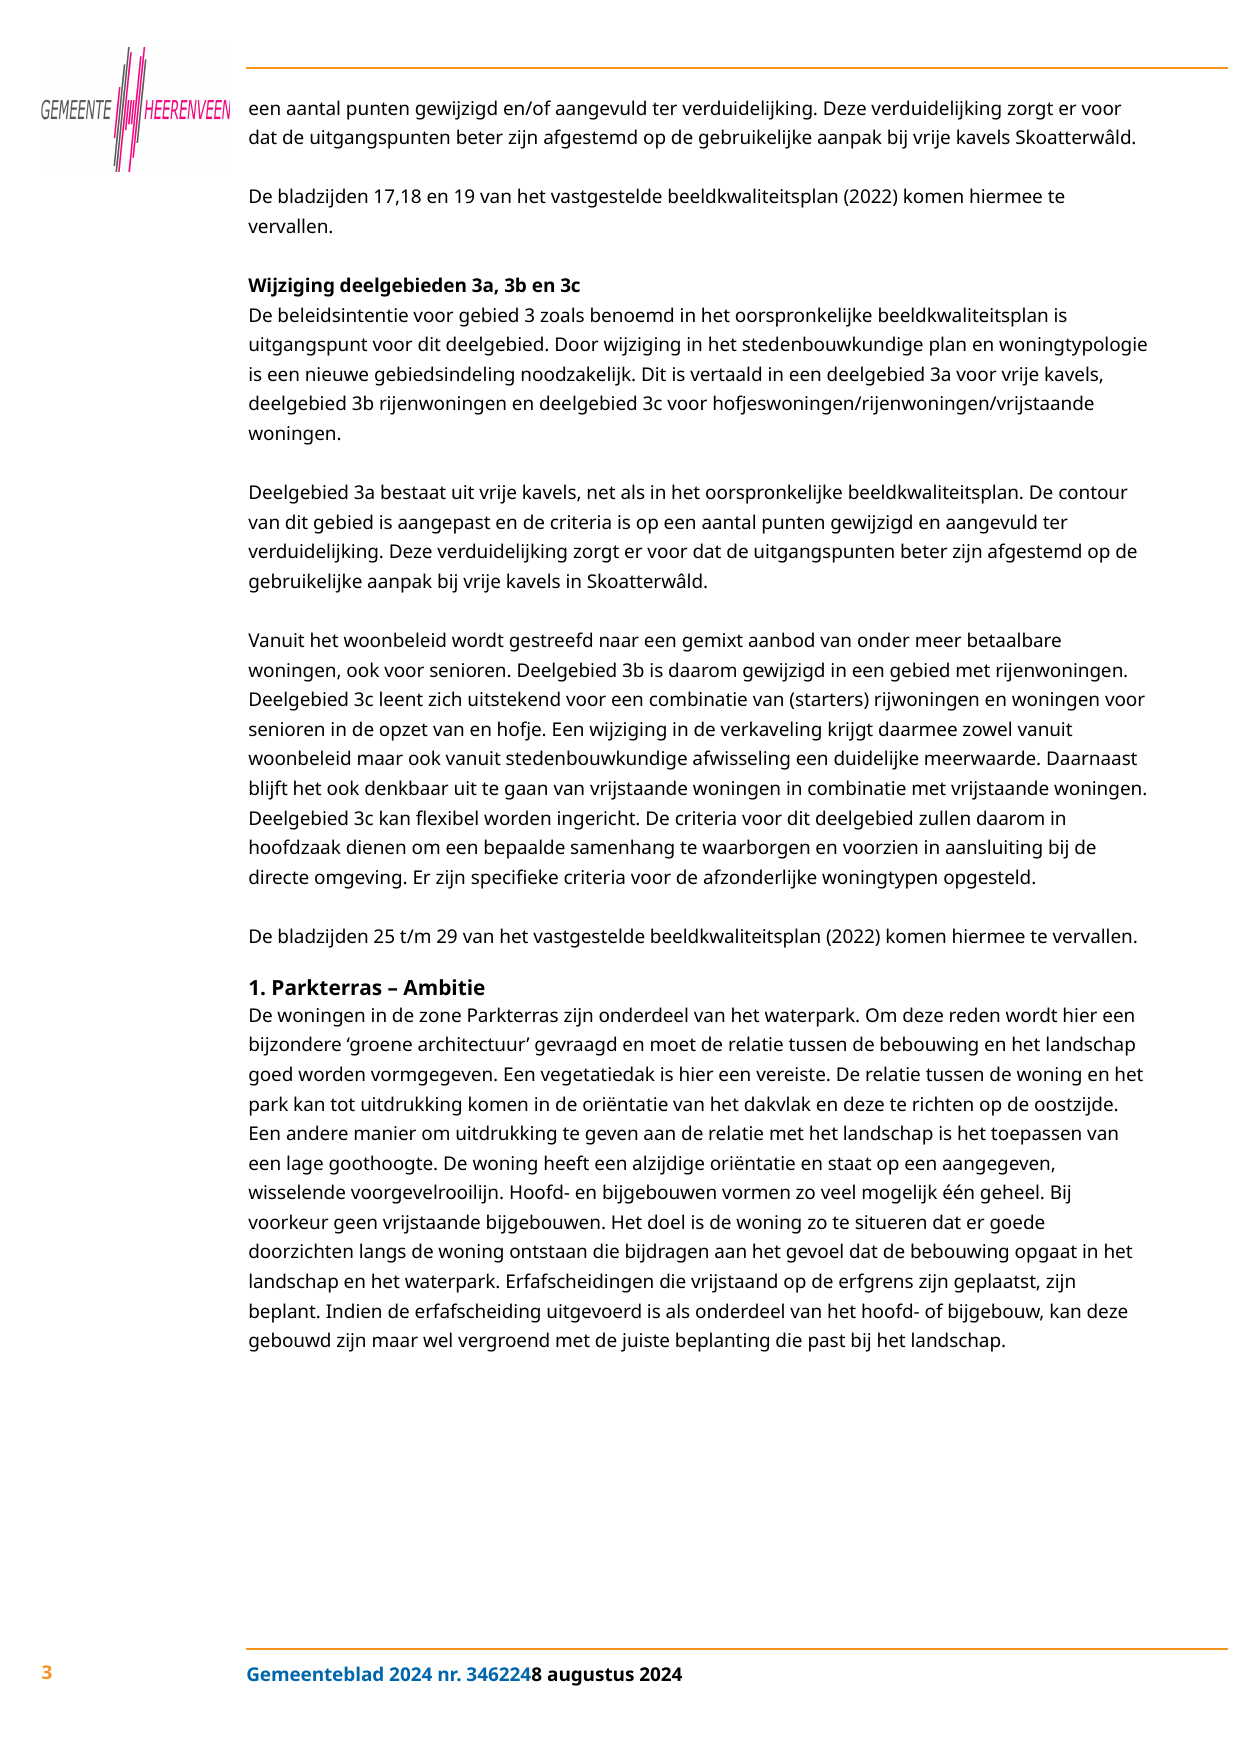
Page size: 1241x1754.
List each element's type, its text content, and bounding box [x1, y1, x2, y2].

text De woningen in de zone Parkterras zijn onderdeel van het waterpark. Om deze reden wordt hier een bijzondere ‘groene architectuur’ gevraagd en moet de relatie tussen de bebouwing en het landschap goed worden vormgegeven. Een vegetatiedak is hier een vereiste. De relatie tussen de woning en het park kan tot uitdrukking komen in de oriëntatie van het dakvlak en deze te richten op de oostzijde. Een andere manier om uitdrukking te geven aan de relatie met het landschap is het toepassen van een lage goothoogte. De woning heeft een alzijdige oriëntatie en staat op een aangegeven, wisselende voorgevelrooilijn. Hoofd- en bijgebouwen vormen zo veel mogelijk één geheel. Bij voorkeur geen vrijstaande bijgebouwen. Het doel is de woning zo te situeren dat er goede doorzichten langs de woning ontstaan die bijdragen aan het gevoel dat de bebouwing opgaat in het landschap en het waterpark. Erfafscheidingen die vrijstaand op de erfgrens zijn geplaatst, zijn beplant. Indien de erfafscheiding uitgevoerd is als onderdeel van het hoofd- of bijgebouw, kan deze gebouwd zijn maar wel vergroend met de juiste beplanting die past bij het landschap. [248, 1002, 1152, 1353]
text Deelgebied 3a bestaat uit vrije kavels, net als in het oorspronkelijke beeldkwaliteitsplan. De contour van dit gebied is aangepast en de criteria is op een aantal punten gewijzigd en aangevuld ter verduidelijking. Deze verduidelijking zorgt er voor dat de uitgangspunten beter zijn afgestemd op de gebruikelijke aanpak bij vrije kavels in Skoatterwâld. [248, 479, 1152, 594]
text Wijziging deelgebieden 3a, 3b en 3c [248, 272, 1152, 298]
text een aantal punten gewijzigd en/of aangevuld ter verduidelijking. Deze verduidelijking zorgt er voor dat de uitgangspunten beter zijn afgestemd op de gebruikelijke aanpak bij vrije kavels Skoatterwâld. [248, 95, 1152, 150]
text Deelgebied 3c leent zich uitstekend voor een combinatie van (starters) rijwoningen en woningen voor senioren in de opzet van en hofje. Een wijziging in de verkaveling krijgt daarmee zowel vanuit woonbeleid maar ook vanuit stedenbouwkundige afwisseling een duidelijke meerwaarde. Daarnaast blijft het ook denkbaar uit te gaan van vrijstaande woningen in combinatie met vrijstaande woningen. Deelgebied 3c kan flexibel worden ingericht. De criteria voor dit deelgebied zullen daarom in hoofdzaak dienen om een bepaalde samenhang te waarborgen en voorzien in aansluiting bij de directe omgeving. Er zijn specifieke criteria voor de afzonderlijke woningtypen opgesteld. [248, 686, 1152, 890]
text 1. Parkterras – Ambitie [248, 973, 1152, 1002]
picture [41, 47, 231, 172]
text De bladzijden 25 t/m 29 van het vastgestelde beeldkwaliteitsplan (2022) komen hiermee te vervallen. [248, 923, 1152, 949]
text De bladzijden 17,18 en 19 van het vastgestelde beeldkwaliteitsplan (2022) komen hiermee te vervallen. [248, 183, 1152, 239]
text Vanuit het woonbeleid wordt gestreefd naar een gemixt aanbod van onder meer betaalbare woningen, ook voor senioren. Deelgebied 3b is daarom gewijzigd in een gebied met rijenwoningen. [248, 627, 1152, 683]
text De beleidsintentie voor gebied 3 zoals benoemd in het oorspronkelijke beeldkwaliteitsplan is uitgangspunt voor dit deelgebied. Door wijziging in het stedenbouwkundige plan en woningtypologie is een nieuwe gebiedsindeling noodzakelijk. Dit is vertaald in een deelgebied 3a voor vrije kavels, deelgebied 3b rijenwoningen en deelgebied 3c voor hofjeswoningen/rijenwoningen/vrijstaande woningen. [248, 302, 1152, 446]
